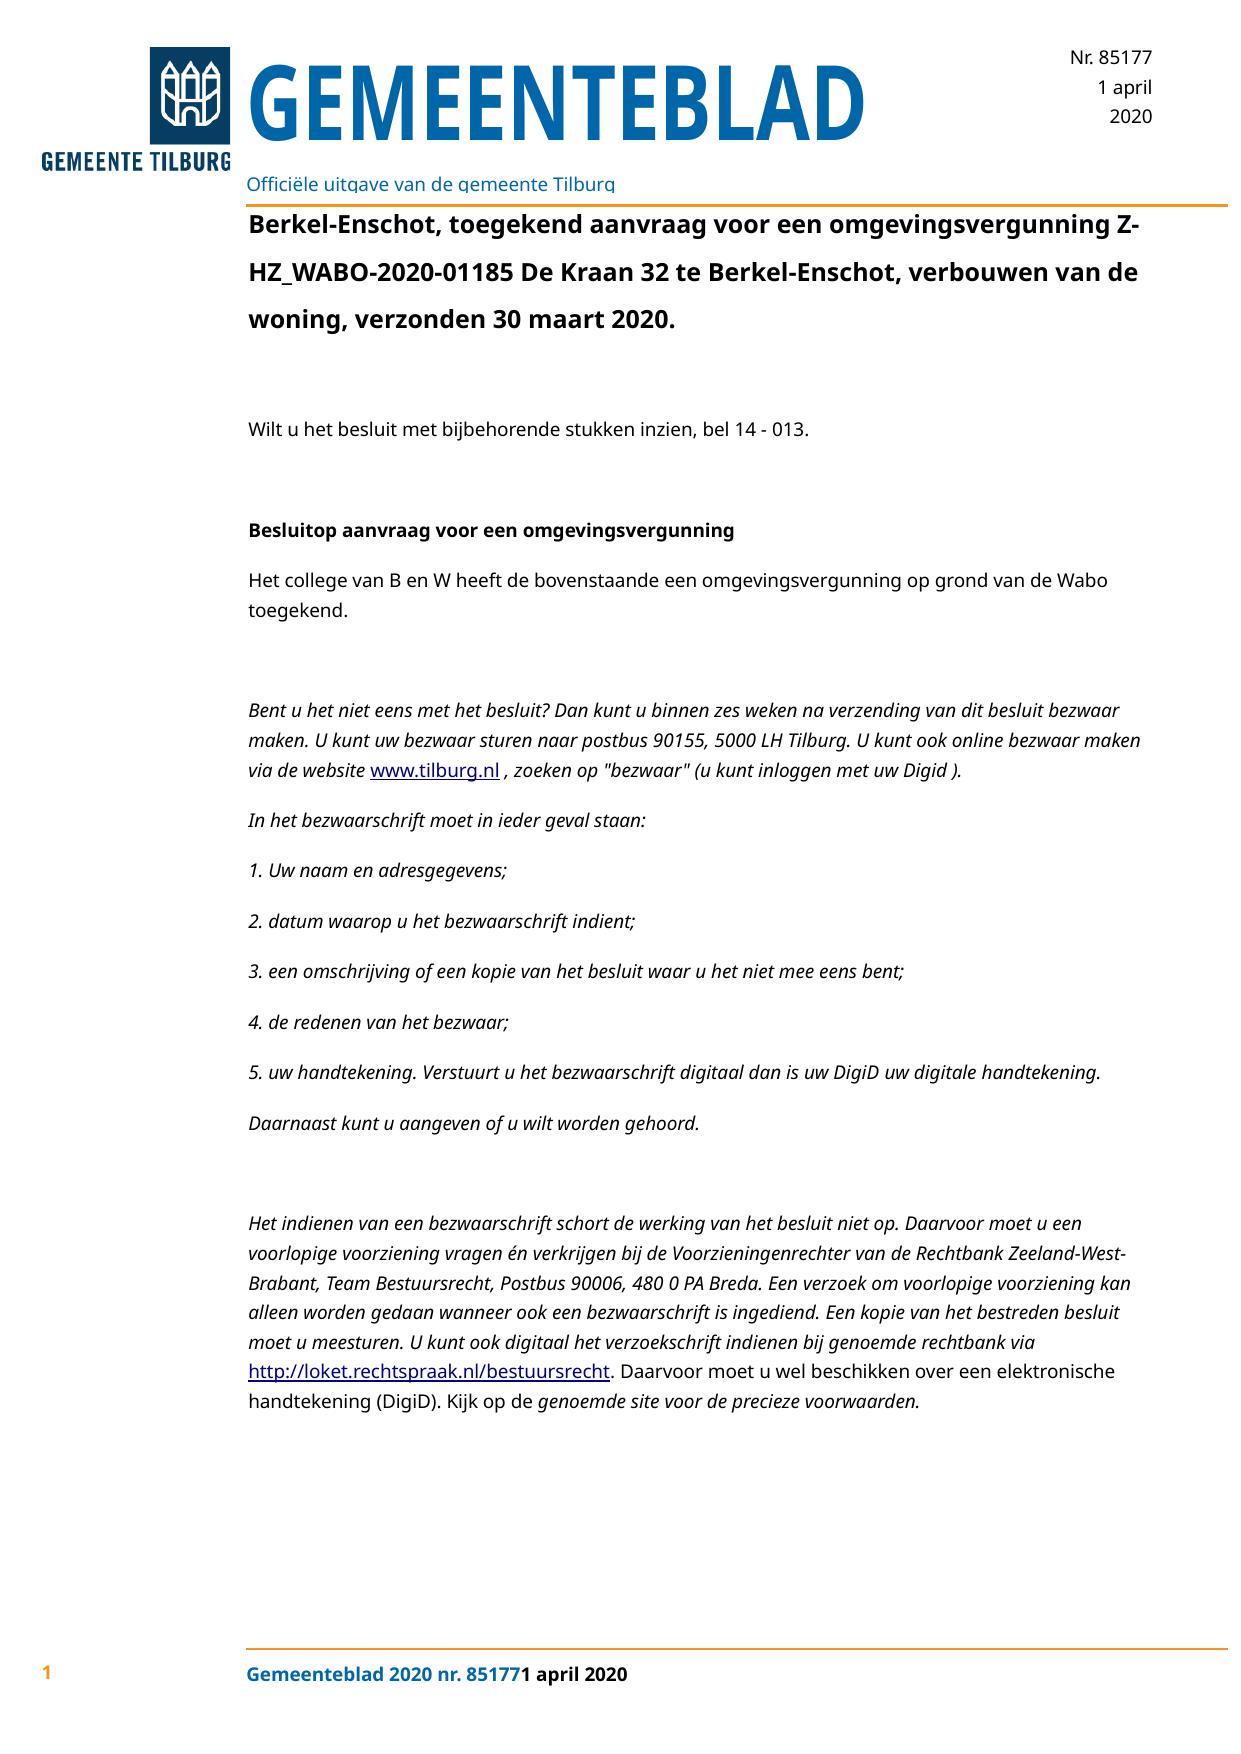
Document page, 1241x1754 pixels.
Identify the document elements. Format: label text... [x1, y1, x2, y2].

text 2. datum waarop u het bezwaarschrift indient; [248, 908, 1152, 934]
text 5. uw handtekening. Verstuurt u het bezwaarschrift digitaal dan is uw DigiD uw digitale handtekening. [248, 1059, 1152, 1085]
text In het bezwaarschrift moet in ieder geval staan: [248, 807, 1152, 833]
text 4. de redenen van het bezwaar; [248, 1009, 1152, 1034]
text Wilt u het besluit met bijbehorende stukken inzien, bel 14 - 013. [248, 416, 1152, 442]
text Bent u het niet eens met het besluit? Dan kunt u binnen zes weken na verzending van dit besluit bezwaar maken. U kunt uw bezwaar sturen naar postbus 90155, 5000 LH Tilburg. U kunt ook online bezwaar maken via de website www.tilburg.nl , zoeken op "bezwaar" (u kunt inloggen met uw Digid ). [248, 698, 1152, 782]
text Het college van B en W heeft de bovenstaande een omgevingsvergunning op grond van de Wabo toegekend. [248, 567, 1152, 622]
text Het indienen van een bezwaarschrift schort de werking van het besluit niet op. Daarvoor moet u een voorlopige voorziening vragen én verkrijgen bij de Voorzieningenrechter van de Rechtbank Zeeland-West-Brabant, Team Bestuursrecht, Postbus 90006, 480 0 PA Breda. Een verzoek om voorlopige voorziening kan alleen worden gedaan wanneer ook een bezwaarschrift is ingediend. Een kopie van het bestreden besluit moet u meesturen. U kunt ook digitaal het verzoekschrift indienen bij genoemde rechtbank via http://loket.rechtspraak.nl/bestuursrecht. Daarvoor moet u wel beschikken over een elektronische handtekening (DigiD). Kijk op de genoemde site voor de precieze voorwaarden. [248, 1211, 1152, 1414]
text 1. Uw naam en adresgegevens; [248, 858, 1152, 883]
picture [41, 47, 231, 172]
text Besluitop aanvraag voor een omgevingsvergunning [248, 517, 1152, 542]
text 3. een omschrijving of een kopie van het besluit waar u het niet mee eens bent; [248, 958, 1152, 984]
text Berkel-Enschot, toegekend aanvraag voor een omgevingsvergunning Z-HZ_WABO-2020-01185 De Kraan 32 te Berkel-Enschot, verbouwen van de woning, verzonden 30 maart 2020. [248, 207, 1152, 336]
text Daarnaast kunt u aangeven of u wilt worden gehoord. [248, 1110, 1152, 1135]
